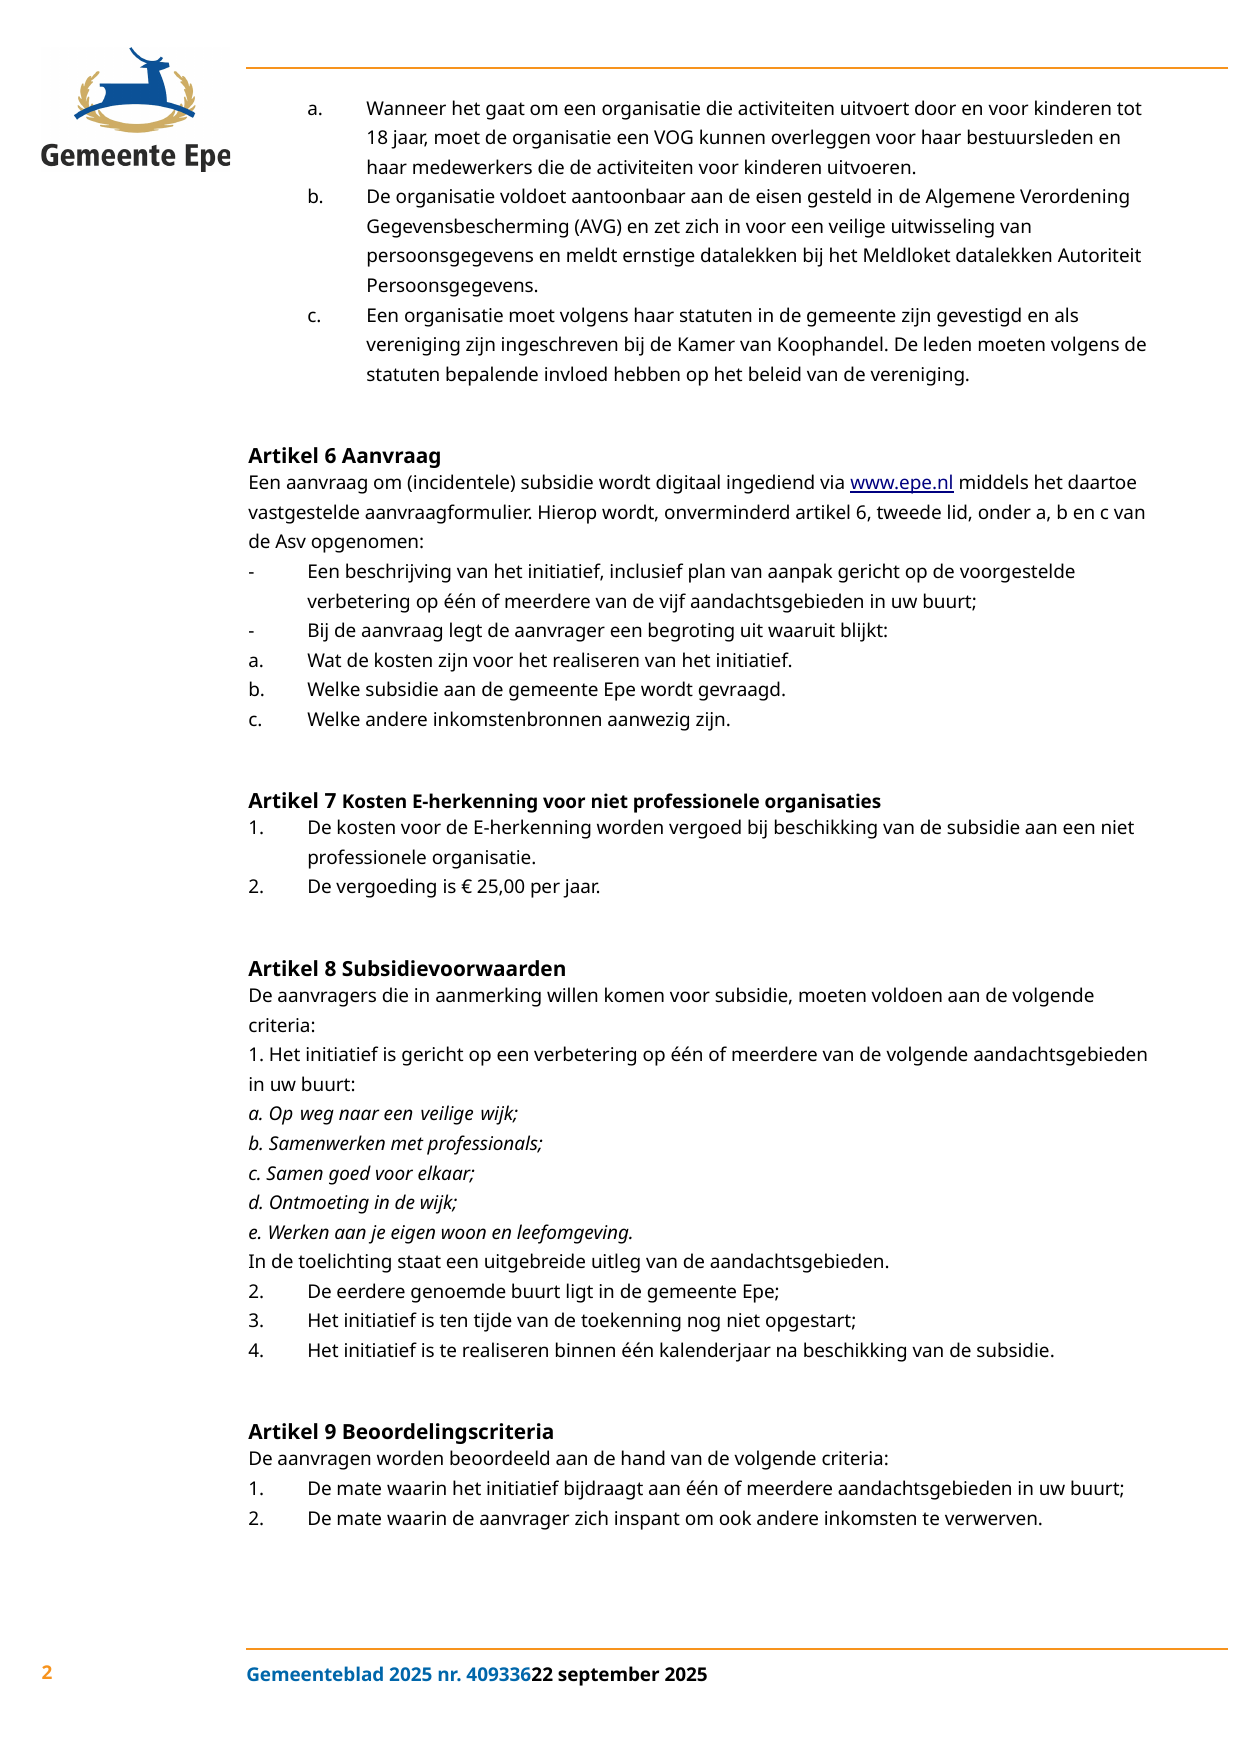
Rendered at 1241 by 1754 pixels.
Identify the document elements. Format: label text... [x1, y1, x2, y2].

text c. Samen goed voor elkaar; [248, 1160, 1152, 1185]
text a. Op weg naar een veilige wijk; [248, 1101, 1152, 1126]
text De aanvragen worden beoordeeld aan de hand van de volgende criteria: [248, 1446, 1152, 1471]
list De organisatie voldoet aantoonbaar aan de eisen gesteld in de Algemene Verordening Gegevensbescherming (AVG) en zet zich in voor een veilige uitwisseling van persoonsgegevens en meldt ernstige datalekken bij het Meldloket datalekken Autoriteit Persoonsgegevens. [307, 183, 1152, 298]
list De kosten voor de E-herkenning worden vergoed bij beschikking van de subsidie aan een niet professionele organisatie. [248, 814, 1152, 870]
text Artikel 8 Subsidievoorwaarden [248, 954, 1152, 982]
text In de toelichting staat een uitgebreide uitleg van de aandachtsgebieden. [248, 1248, 1152, 1274]
picture [41, 47, 231, 172]
list Het initiatief is ten tijde van de toekenning nog niet opgestart; [248, 1308, 1152, 1333]
list Een beschrijving van het initiatief, inclusief plan van aanpak gericht op de voorgestelde verbetering op één of meerdere van de vijf aandachtsgebieden in uw buurt; [248, 558, 1152, 613]
list Wat de kosten zijn voor het realiseren van het initiatief. [248, 647, 1152, 673]
list Welke andere inkomstenbronnen aanwezig zijn. [248, 706, 1152, 732]
text Artikel 9 Beoordelingscriteria [248, 1417, 1152, 1446]
text De aanvragers die in aanmerking willen komen voor subsidie, moeten voldoen aan de volgende criteria: [248, 982, 1152, 1037]
list De mate waarin het initiatief bijdraagt aan één of meerdere aandachtsgebieden in uw buurt; [248, 1475, 1152, 1501]
list Wanneer het gaat om een organisatie die activiteiten uitvoert door en voor kinderen tot 18 jaar, moet de organisatie een VOG kunnen overleggen voor haar bestuursleden en haar medewerkers die de activiteiten voor kinderen uitvoeren. [307, 95, 1152, 180]
list Het initiatief is te realiseren binnen één kalenderjaar na beschikking van de subsidie. [248, 1337, 1152, 1363]
list Welke subsidie aan de gemeente Epe wordt gevraagd. [248, 677, 1152, 702]
text d. Ontmoeting in de wijk; [248, 1189, 1152, 1215]
list Bij de aanvraag legt de aanvrager een begroting uit waaruit blijkt: [248, 617, 1152, 643]
text Artikel 7 Kosten E-herkenning voor niet professionele organisaties [248, 786, 1152, 814]
list De eerdere genoemde buurt ligt in de gemeente Epe; [248, 1278, 1152, 1304]
list De mate waarin de aanvrager zich inspant om ook andere inkomsten te verwerven. [248, 1505, 1152, 1531]
text Artikel 6 Aanvraag [248, 441, 1152, 469]
text 1. Het initiatief is gericht op een verbetering op één of meerdere van de volgende aandachtsgebieden in uw buurt: [248, 1041, 1152, 1097]
text b. Samenwerken met professionals; [248, 1130, 1152, 1156]
text e. Werken aan je eigen woon en leefomgeving. [248, 1219, 1152, 1244]
list Een organisatie moet volgens haar statuten in de gemeente zijn gevestigd en als vereniging zijn ingeschreven bij de Kamer van Koophandel. De leden moeten volgens de statuten bepalende invloed hebben op het beleid van de vereniging. [307, 302, 1152, 387]
text Een aanvraag om (incidentele) subsidie wordt digitaal ingediend via www.epe.nl middels het daartoe vastgestelde aanvraagformulier. Hierop wordt, onverminderd artikel 6, tweede lid, onder a, b en c van de Asv opgenomen: [248, 469, 1152, 554]
list De vergoeding is € 25,00 per jaar. [248, 874, 1152, 899]
